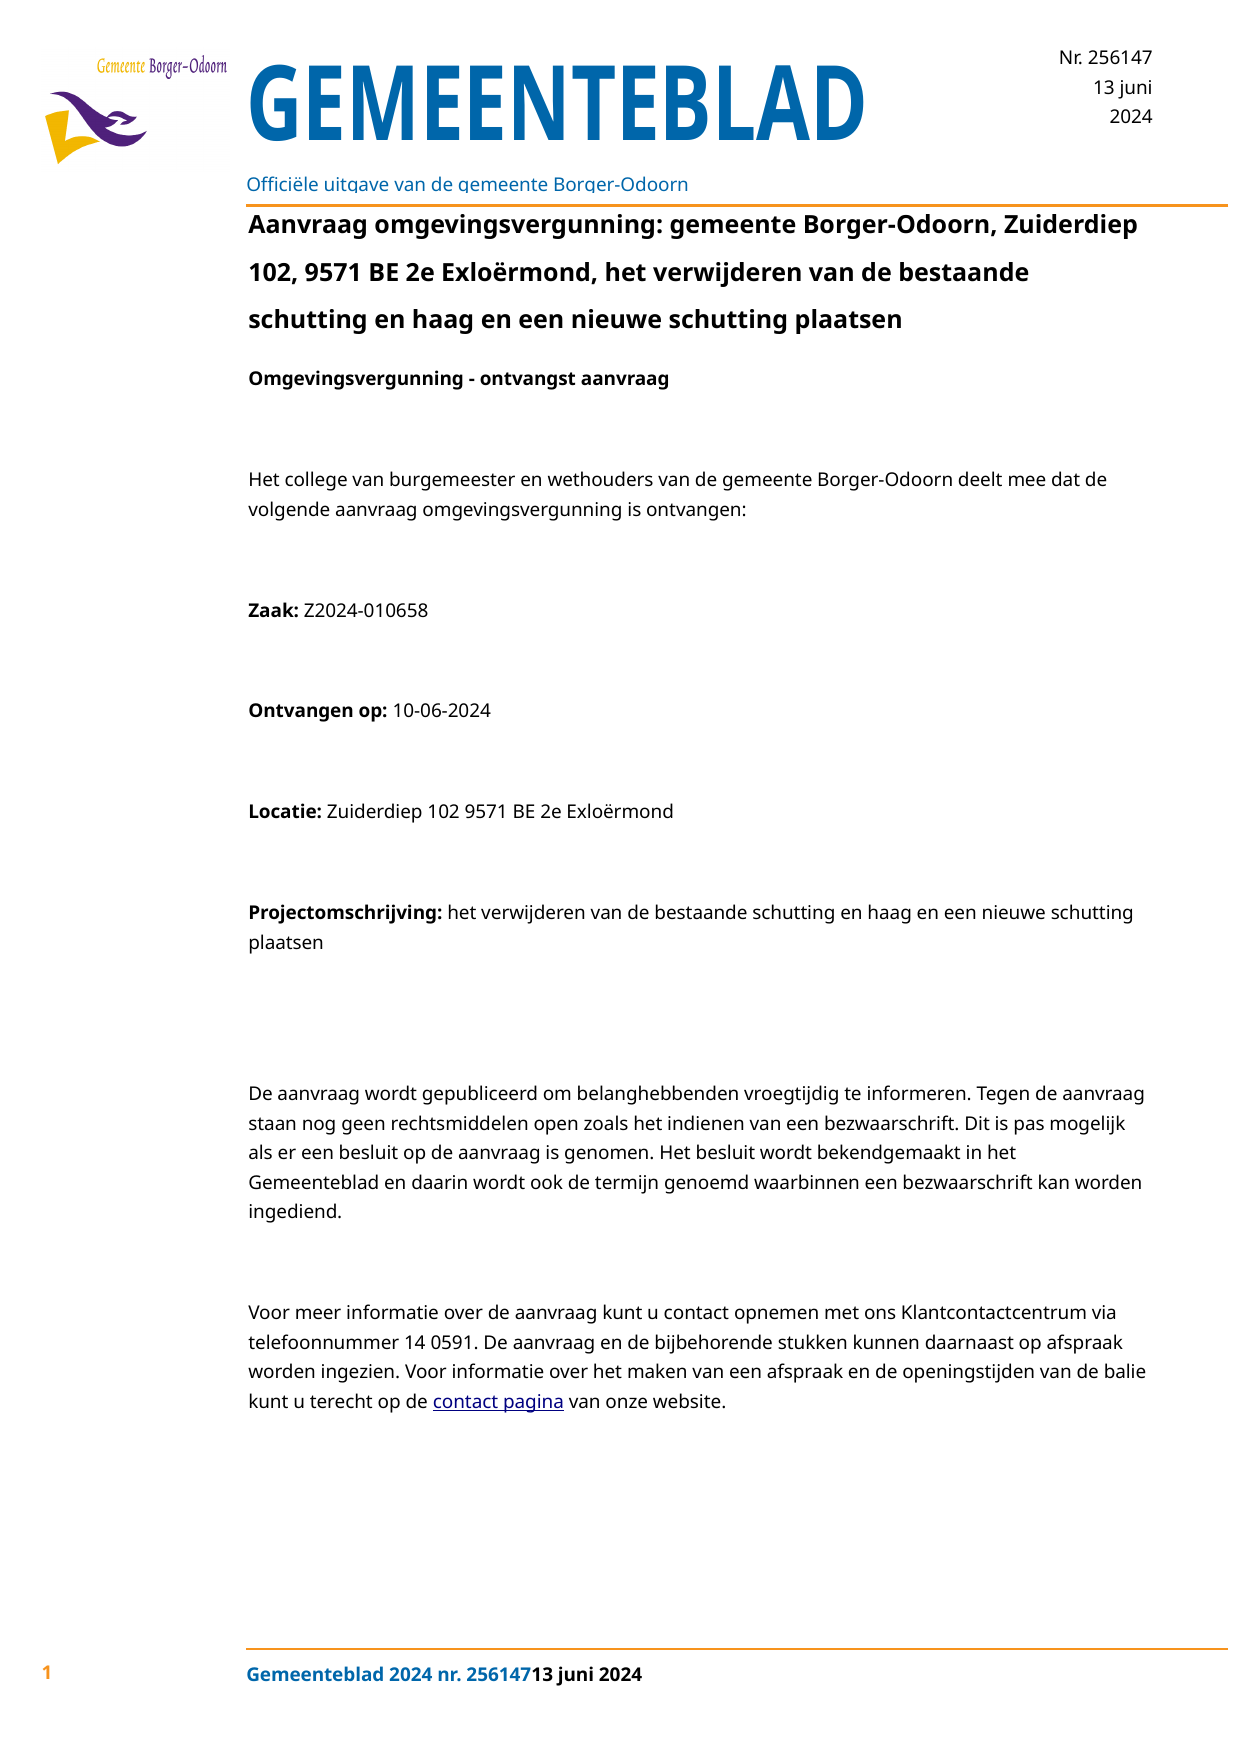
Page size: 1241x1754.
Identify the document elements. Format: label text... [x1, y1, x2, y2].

picture [41, 47, 231, 172]
text Ontvangen op: 10-06-2024 [248, 698, 1152, 723]
text Locatie: Zuiderdiep 102 9571 BE 2e Exloërmond [248, 798, 1152, 824]
text Projectomschrijving: het verwijderen van de bestaande schutting en haag en een nieuwe schutting plaatsen [248, 899, 1152, 954]
text Zaak: Z2024-010658 [248, 597, 1152, 622]
text De aanvraag wordt gepubliceerd om belanghebbenden vroegtijdig te informeren. Tegen de aanvraag staan nog geen rechtsmiddelen open zoals het indienen van een bezwaarschrift. Dit is pas mogelijk als er een besluit op de aanvraag is genomen. Het besluit wordt bekendgemaakt in het Gemeenteblad en daarin wordt ook de termijn genoemd waarbinnen een bezwaarschrift kan worden ingediend. [248, 1080, 1152, 1224]
text Voor meer informatie over de aanvraag kunt u contact opnemen met ons Klantcontactcentrum via telefoonnummer 14 0591. De aanvraag en de bijbehorende stukken kunnen daarnaast op afspraak worden ingezien. Voor informatie over het maken van een afspraak en de openingstijden van de balie kunt u terecht op de contact pagina van onze website. [248, 1299, 1152, 1414]
text Het college van burgemeester en wethouders van de gemeente Borger-Odoorn deelt mee dat de volgende aanvraag omgevingsvergunning is ontvangen: [248, 466, 1152, 522]
text Omgevingsvergunning - ontvangst aanvraag [248, 366, 1152, 391]
text Aanvraag omgevingsvergunning: gemeente Borger-Odoorn, Zuiderdiep 102, 9571 BE 2e Exloërmond, het verwijderen van de bestaande schutting en haag en een nieuwe schutting plaatsen [248, 207, 1152, 336]
